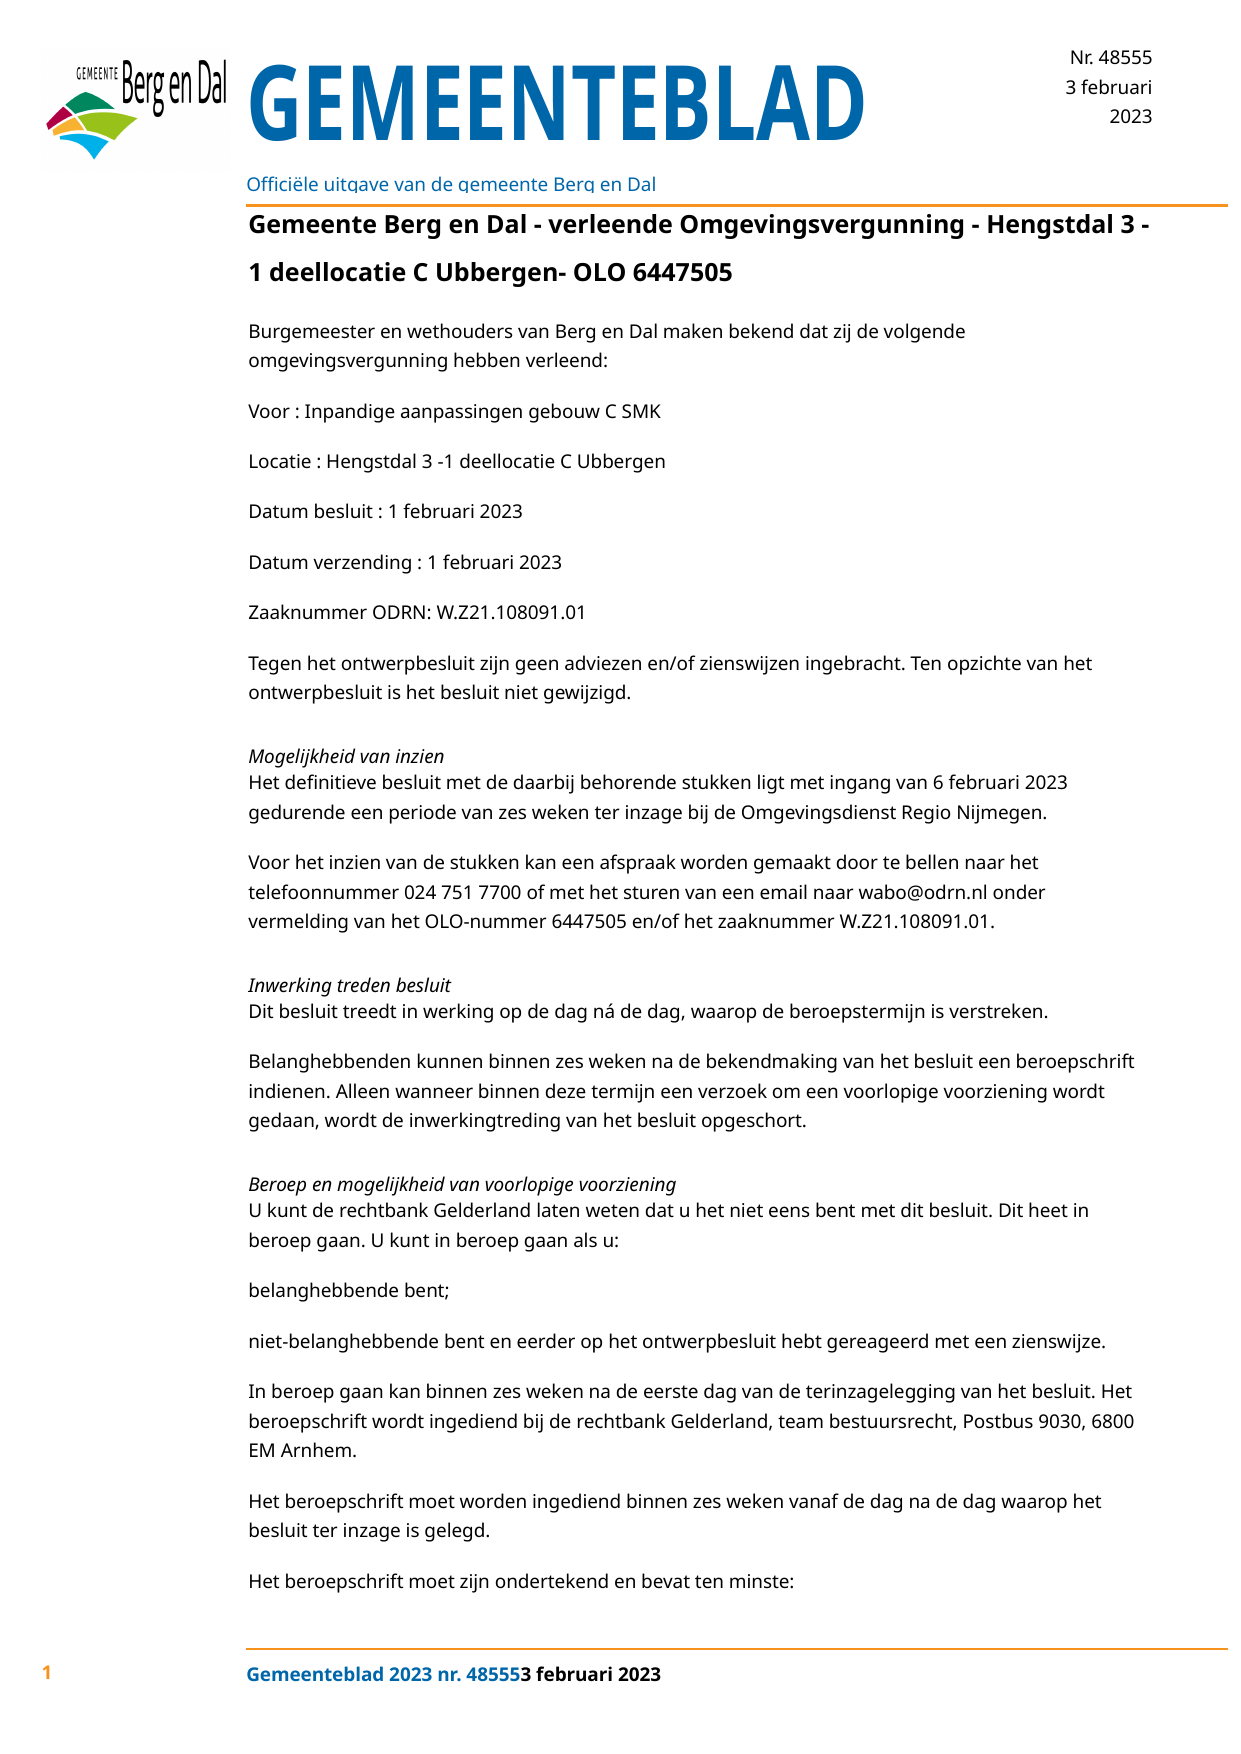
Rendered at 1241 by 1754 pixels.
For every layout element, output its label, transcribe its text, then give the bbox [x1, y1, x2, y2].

text Gemeente Berg en Dal - verleende Omgevingsvergunning - Hengstdal 3 -1 deellocatie C Ubbergen- OLO 6447505 [248, 207, 1152, 288]
text Het definitieve besluit met de daarbij behorende stukken ligt met ingang van 6 februari 2023 gedurende een periode van zes weken ter inzage bij de Omgevingsdienst Regio Nijmegen. [248, 769, 1152, 824]
text Beroep en mogelijkheid van voorlopige voorziening [248, 1172, 1152, 1197]
text belanghebbende bent; [248, 1277, 1152, 1303]
text Mogelijkheid van inzien [248, 743, 1152, 769]
text Datum besluit : 1 februari 2023 [248, 499, 1152, 524]
text Voor : Inpandige aanpassingen gebouw C SMK [248, 398, 1152, 424]
text Het beroepschrift moet zijn ondertekend en bevat ten minste: [248, 1568, 1152, 1593]
text Belanghebbenden kunnen binnen zes weken na de bekendmaking van het besluit een beroepschrift indienen. Alleen wanneer binnen deze termijn een verzoek om een voorlopige voorziening wordt gedaan, wordt de inwerkingtreding van het besluit opgeschort. [248, 1048, 1152, 1133]
text Dit besluit treedt in werking op de dag ná de dag, waarop de beroepstermijn is verstreken. [248, 998, 1152, 1024]
text Datum verzending : 1 februari 2023 [248, 549, 1152, 575]
text Locatie : Hengstdal 3 -1 deellocatie C Ubbergen [248, 448, 1152, 474]
picture [41, 47, 231, 172]
text niet-belanghebbende bent en eerder op het ontwerpbesluit hebt gereageerd met een zienswijze. [248, 1328, 1152, 1353]
text Inwerking treden besluit [248, 972, 1152, 998]
text U kunt de rechtbank Gelderland laten weten dat u het niet eens bent met dit besluit. Dit heet in beroep gaan. U kunt in beroep gaan als u: [248, 1197, 1152, 1253]
text Zaaknummer ODRN: W.Z21.108091.01 [248, 599, 1152, 625]
text Burgemeester en wethouders van Berg en Dal maken bekend dat zij de volgende omgevingsvergunning hebben verleend: [248, 318, 1152, 373]
text Tegen het ontwerpbesluit zijn geen adviezen en/of zienswijzen ingebracht. Ten opzichte van het ontwerpbesluit is het besluit niet gewijzigd. [248, 650, 1152, 705]
text Voor het inzien van de stukken kan een afspraak worden gemaakt door te bellen naar het telefoonnummer 024 751 7700 of met het sturen van een email naar wabo@odrn.nl onder vermelding van het OLO-nummer 6447505 en/of het zaaknummer W.Z21.108091.01. [248, 849, 1152, 934]
text Het beroepschrift moet worden ingediend binnen zes weken vanaf de dag na de dag waarop het besluit ter inzage is gelegd. [248, 1488, 1152, 1543]
text In beroep gaan kan binnen zes weken na de eerste dag van de terinzagelegging van het besluit. Het beroepschrift wordt ingediend bij de rechtbank Gelderland, team bestuursrecht, Postbus 9030, 6800 EM Arnhem. [248, 1378, 1152, 1463]
